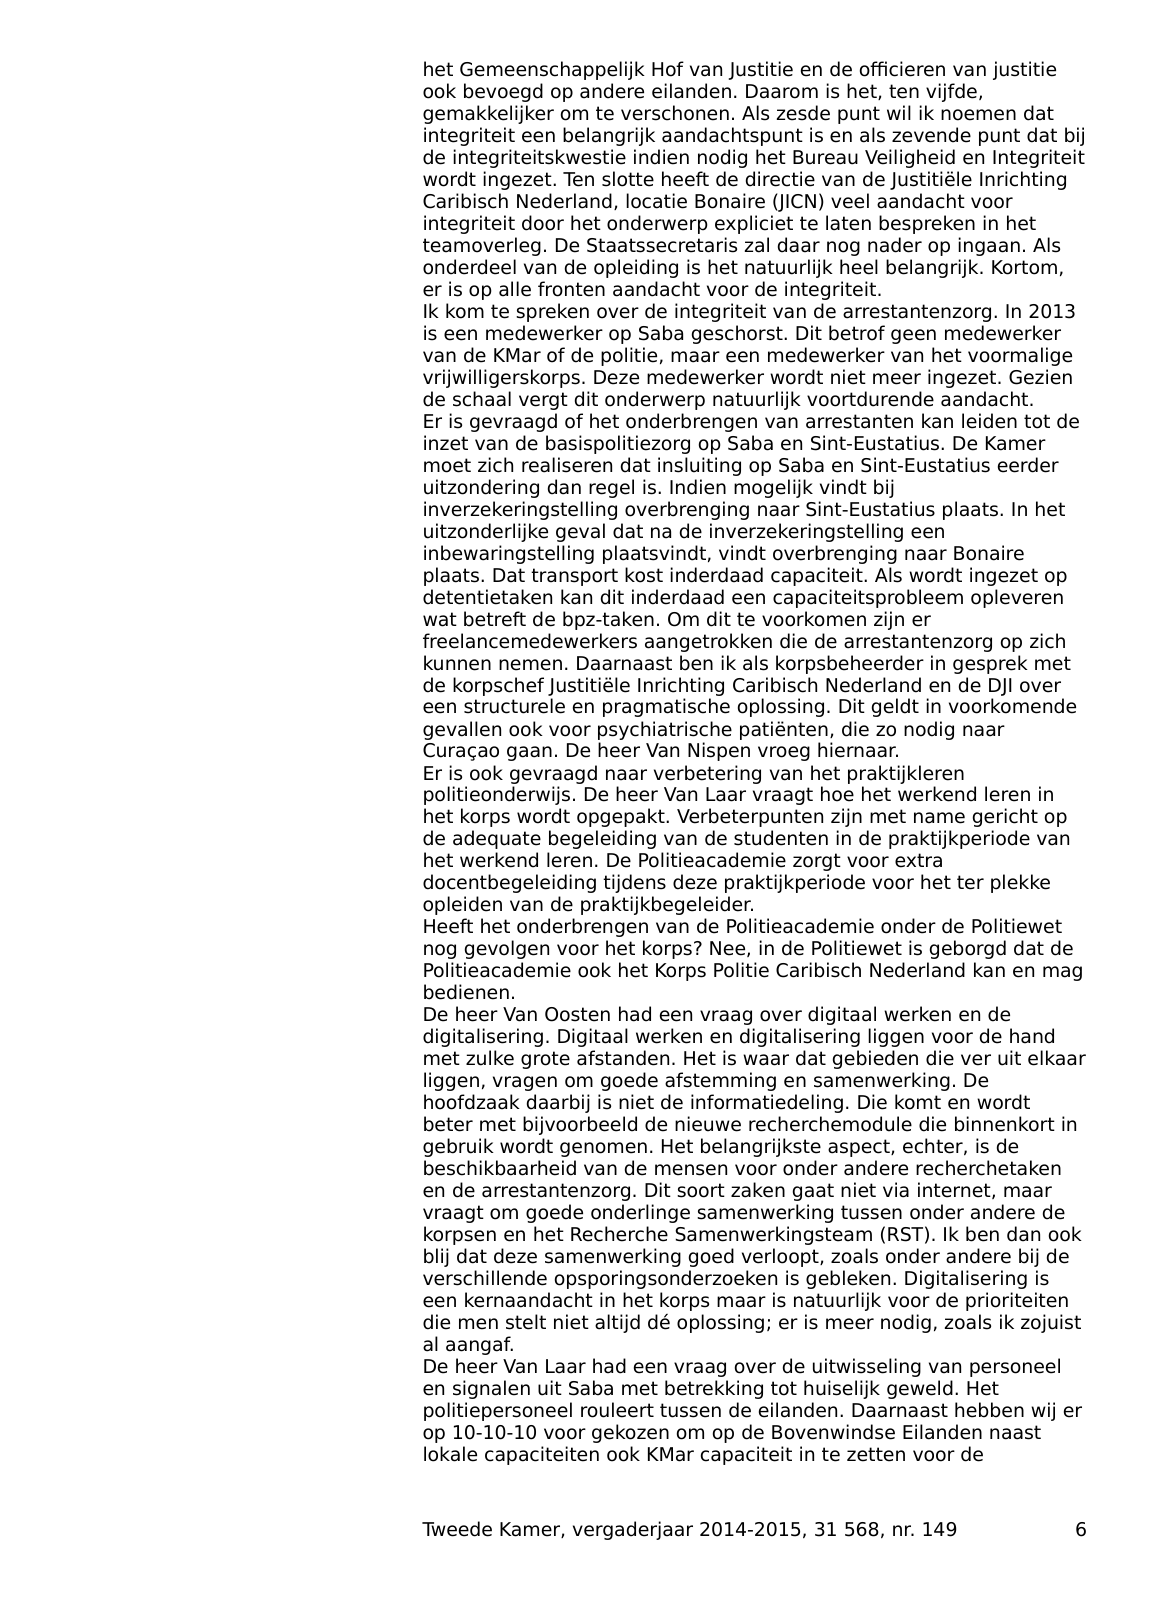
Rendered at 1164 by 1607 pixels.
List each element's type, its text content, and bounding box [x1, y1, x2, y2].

text De heer Van Laar had een vraag over de uitwisseling van personeel en signalen uit Saba met betrekking tot huiselijk geweld. Het politiepersoneel rouleert tussen de eilanden. Daarnaast hebben wij er op 10-10-10 voor gekozen om op de Bovenwindse Eilanden naast lokale capaciteiten ook KMar capaciteit in te zetten voor de [422, 1356, 1087, 1466]
text het Gemeenschappelijk Hof van Justitie en de officieren van justitie ook bevoegd op andere eilanden. Daarom is het, ten vijfde, gemakkelijker om te verschonen. Als zesde punt wil ik noemen dat integriteit een belangrijk aandachtspunt is en als zevende punt dat bij de integriteitskwestie indien nodig het Bureau Veiligheid en Integriteit wordt ingezet. Ten slotte heeft de directie van de Justitiële Inrichting Caribisch Nederland, locatie Bonaire (JICN) veel aandacht voor integriteit door het onderwerp expliciet te laten bespreken in het teamoverleg. De Staatssecretaris zal daar nog nader op ingaan. Als onderdeel van de opleiding is het natuurlijk heel belangrijk. Kortom, er is op alle fronten aandacht voor de integriteit. [422, 59, 1087, 301]
text De heer Van Oosten had een vraag over digitaal werken en de digitalisering. Digitaal werken en digitalisering liggen voor de hand met zulke grote afstanden. Het is waar dat gebieden die ver uit elkaar liggen, vragen om goede afstemming en samenwerking. De hoofdzaak daarbij is niet de informatiedeling. Die komt en wordt beter met bijvoorbeeld de nieuwe recherchemodule die binnenkort in gebruik wordt genomen. Het belangrijkste aspect, echter, is de beschikbaarheid van de mensen voor onder andere recherchetaken en de arrestantenzorg. Dit soort zaken gaat niet via internet, maar vraagt om goede onderlinge samenwerking tussen onder andere de korpsen en het Recherche Samenwerkingsteam (RST). Ik ben dan ook blij dat deze samenwerking goed verloopt, zoals onder andere bij de verschillende opsporingsonderzoeken is gebleken. Digitalisering is een kernaandacht in het korps maar is natuurlijk voor de prioriteiten die men stelt niet altijd dé oplossing; er is meer nodig, zoals ik zojuist al aangaf. [422, 1004, 1087, 1356]
text Er is gevraagd of het onderbrengen van arrestanten kan leiden tot de inzet van de basispolitiezorg op Saba en Sint-Eustatius. De Kamer moet zich realiseren dat insluiting op Saba en Sint-Eustatius eerder uitzondering dan regel is. Indien mogelijk vindt bij inverzekeringstelling overbrenging naar Sint-Eustatius plaats. In het uitzonderlijke geval dat na de inverzekeringstelling een inbewaringstelling plaatsvindt, vindt overbrenging naar Bonaire plaats. Dat transport kost inderdaad capaciteit. Als wordt ingezet op detentietaken kan dit inderdaad een capaciteitsprobleem opleveren wat betreft de bpz-taken. Om dit te voorkomen zijn er freelancemedewerkers aangetrokken die de arrestantenzorg op zich kunnen nemen. Daarnaast ben ik als korpsbeheerder in gesprek met de korpschef Justitiële Inrichting Caribisch Nederland en de DJI over een structurele en pragmatische oplossing. Dit geldt in voorkomende gevallen ook voor psychiatrische patiënten, die zo nodig naar Curaçao gaan. De heer Van Nispen vroeg hiernaar. [422, 411, 1087, 762]
text Er is ook gevraagd naar verbetering van het praktijkleren politieonderwijs. De heer Van Laar vraagt hoe het werkend leren in het korps wordt opgepakt. Verbeterpunten zijn met name gericht op de adequate begeleiding van de studenten in de praktijkperiode van het werkend leren. De Politieacademie zorgt voor extra docentbegeleiding tijdens deze praktijkperiode voor het ter plekke opleiden van de praktijkbegeleider. [422, 762, 1087, 916]
text Ik kom te spreken over de integriteit van de arrestantenzorg. In 2013 is een medewerker op Saba geschorst. Dit betrof geen medewerker van de KMar of de politie, maar een medewerker van het voormalige vrijwilligerskorps. Deze medewerker wordt niet meer ingezet. Gezien de schaal vergt dit onderwerp natuurlijk voortdurende aandacht. [422, 301, 1087, 411]
text Heeft het onderbrengen van de Politieacademie onder de Politiewet nog gevolgen voor het korps? Nee, in de Politiewet is geborgd dat de Politieacademie ook het Korps Politie Caribisch Nederland kan en mag bedienen. [422, 916, 1087, 1004]
